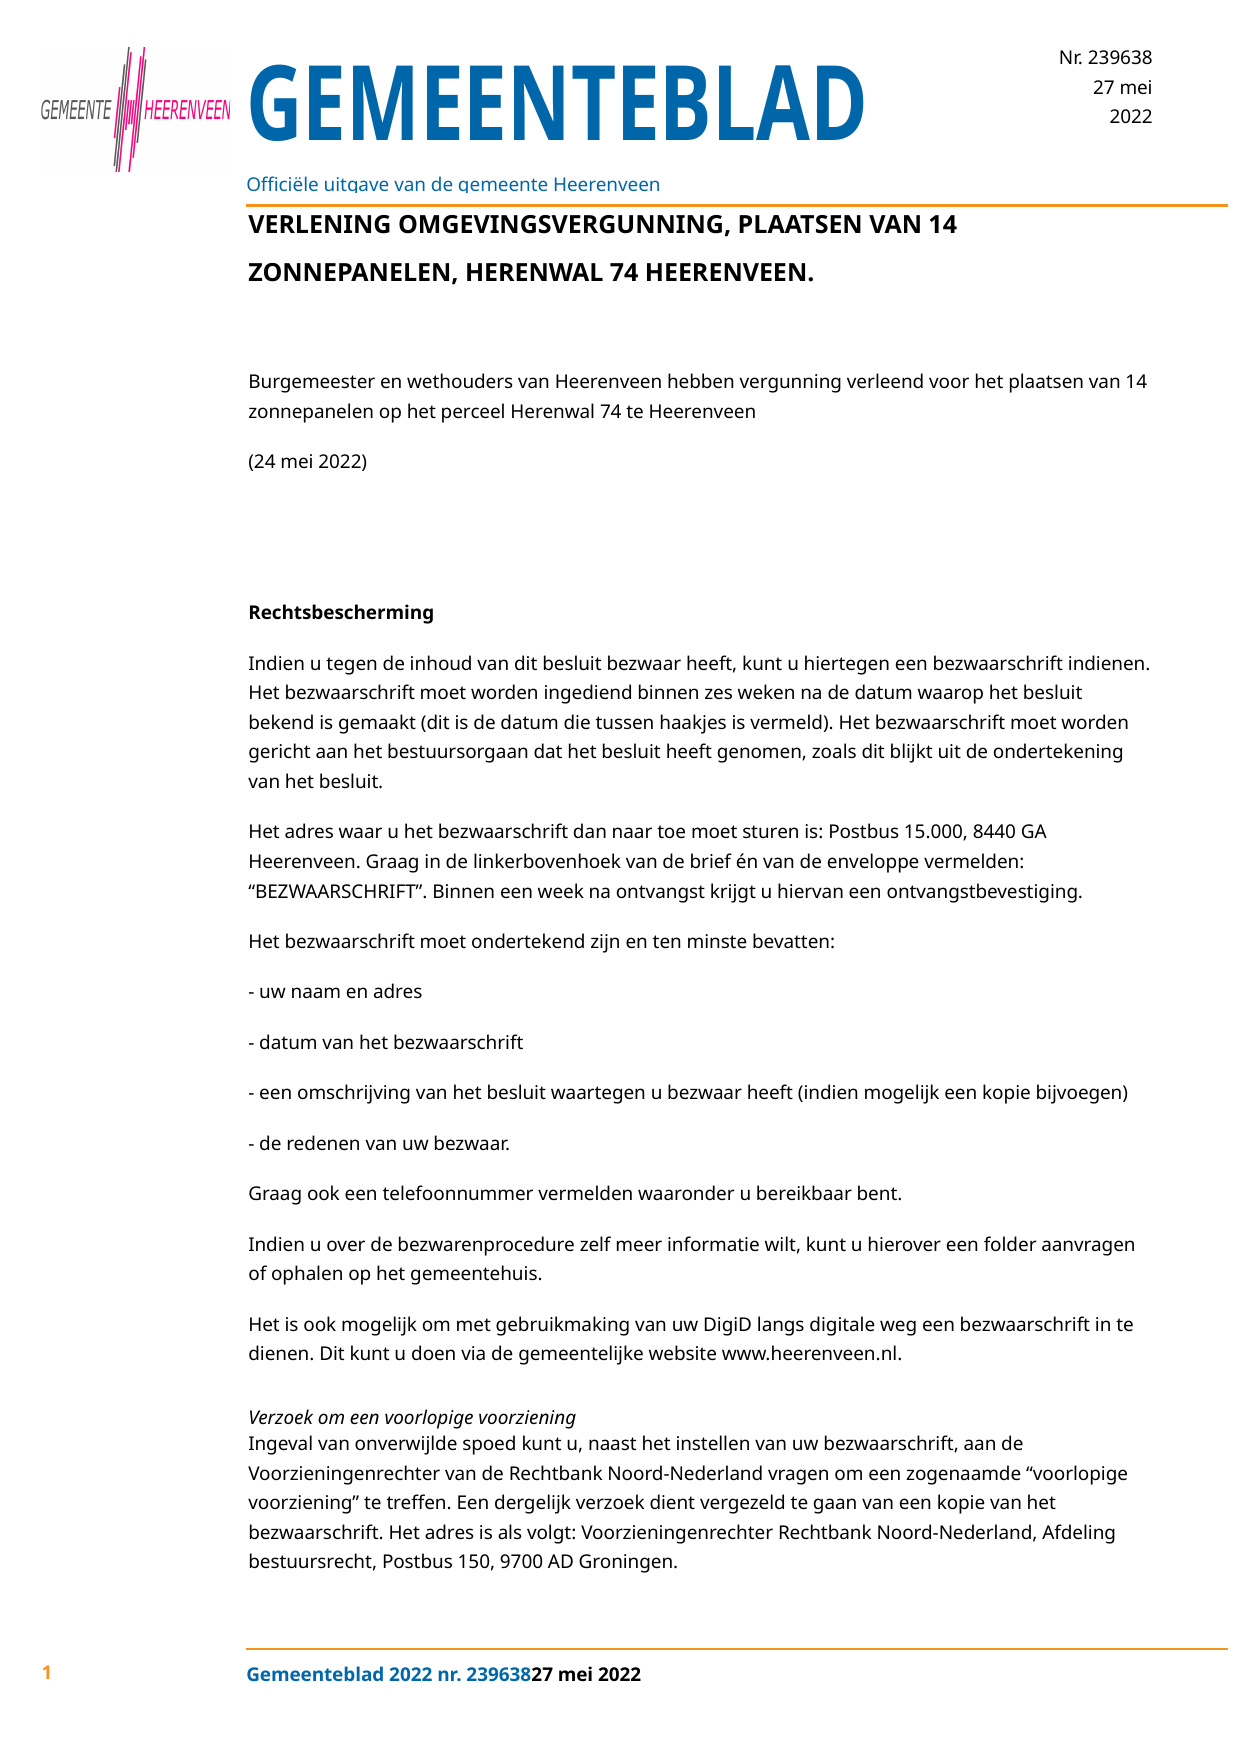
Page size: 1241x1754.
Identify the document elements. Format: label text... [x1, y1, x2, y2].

text Indien u tegen de inhoud van dit besluit bezwaar heeft, kunt u hiertegen een bezwaarschrift indienen. Het bezwaarschrift moet worden ingediend binnen zes weken na de datum waarop het besluit bekend is gemaakt (dit is de datum die tussen haakjes is vermeld). Het bezwaarschrift moet worden gericht aan het bestuursorgaan dat het besluit heeft genomen, zoals dit blijkt uit de ondertekening van het besluit. [248, 650, 1152, 794]
text Het is ook mogelijk om met gebruikmaking van uw DigiD langs digitale weg een bezwaarschrift in te dienen. Dit kunt u doen via de gemeentelijke website www.heerenveen.nl. [248, 1311, 1152, 1366]
text - datum van het bezwaarschrift [248, 1029, 1152, 1055]
text Graag ook een telefoonnummer vermelden waaronder u bereikbaar bent. [248, 1180, 1152, 1206]
text - de redenen van uw bezwaar. [248, 1130, 1152, 1156]
text Het adres waar u het bezwaarschrift dan naar toe moet sturen is: Postbus 15.000, 8440 GA Heerenveen. Graag in de linkerbovenhoek van de brief én van de enveloppe vermelden: “BEZWAARSCHRIFT”. Binnen een week na ontvangst krijgt u hiervan een ontvangstbevestiging. [248, 819, 1152, 904]
text VERLENING OMGEVINGSVERGUNNING, PLAATSEN VAN 14 ZONNEPANELEN, HERENWAL 74 HEERENVEEN. [248, 207, 1152, 288]
picture [41, 47, 231, 172]
text Burgemeester en wethouders van Heerenveen hebben vergunning verleend voor het plaatsen van 14 zonnepanelen op het perceel Herenwal 74 te Heerenveen [248, 368, 1152, 424]
text Verzoek om een voorlopige voorziening [248, 1404, 1152, 1430]
text - een omschrijving van het besluit waartegen u bezwaar heeft (indien mogelijk een kopie bijvoegen) [248, 1079, 1152, 1105]
text Indien u over de bezwarenprocedure zelf meer informatie wilt, kunt u hierover een folder aanvragen of ophalen op het gemeentehuis. [248, 1231, 1152, 1286]
text Rechtsbescherming [248, 599, 1152, 625]
text Ingeval van onverwijlde spoed kunt u, naast het instellen van uw bezwaarschrift, aan de Voorzieningenrechter van de Rechtbank Noord-Nederland vragen om een zogenaamde “voorlopige voorziening” te treffen. Een dergelijk verzoek dient vergezeld te gaan van een kopie van het bezwaarschrift. Het adres is als volgt: Voorzieningenrechter Rechtbank Noord-Nederland, Afdeling bestuursrecht, Postbus 150, 9700 AD Groningen. [248, 1430, 1152, 1574]
text (24 mei 2022) [248, 448, 1152, 474]
text - uw naam en adres [248, 979, 1152, 1004]
text Het bezwaarschrift moet ondertekend zijn en ten minste bevatten: [248, 928, 1152, 954]
